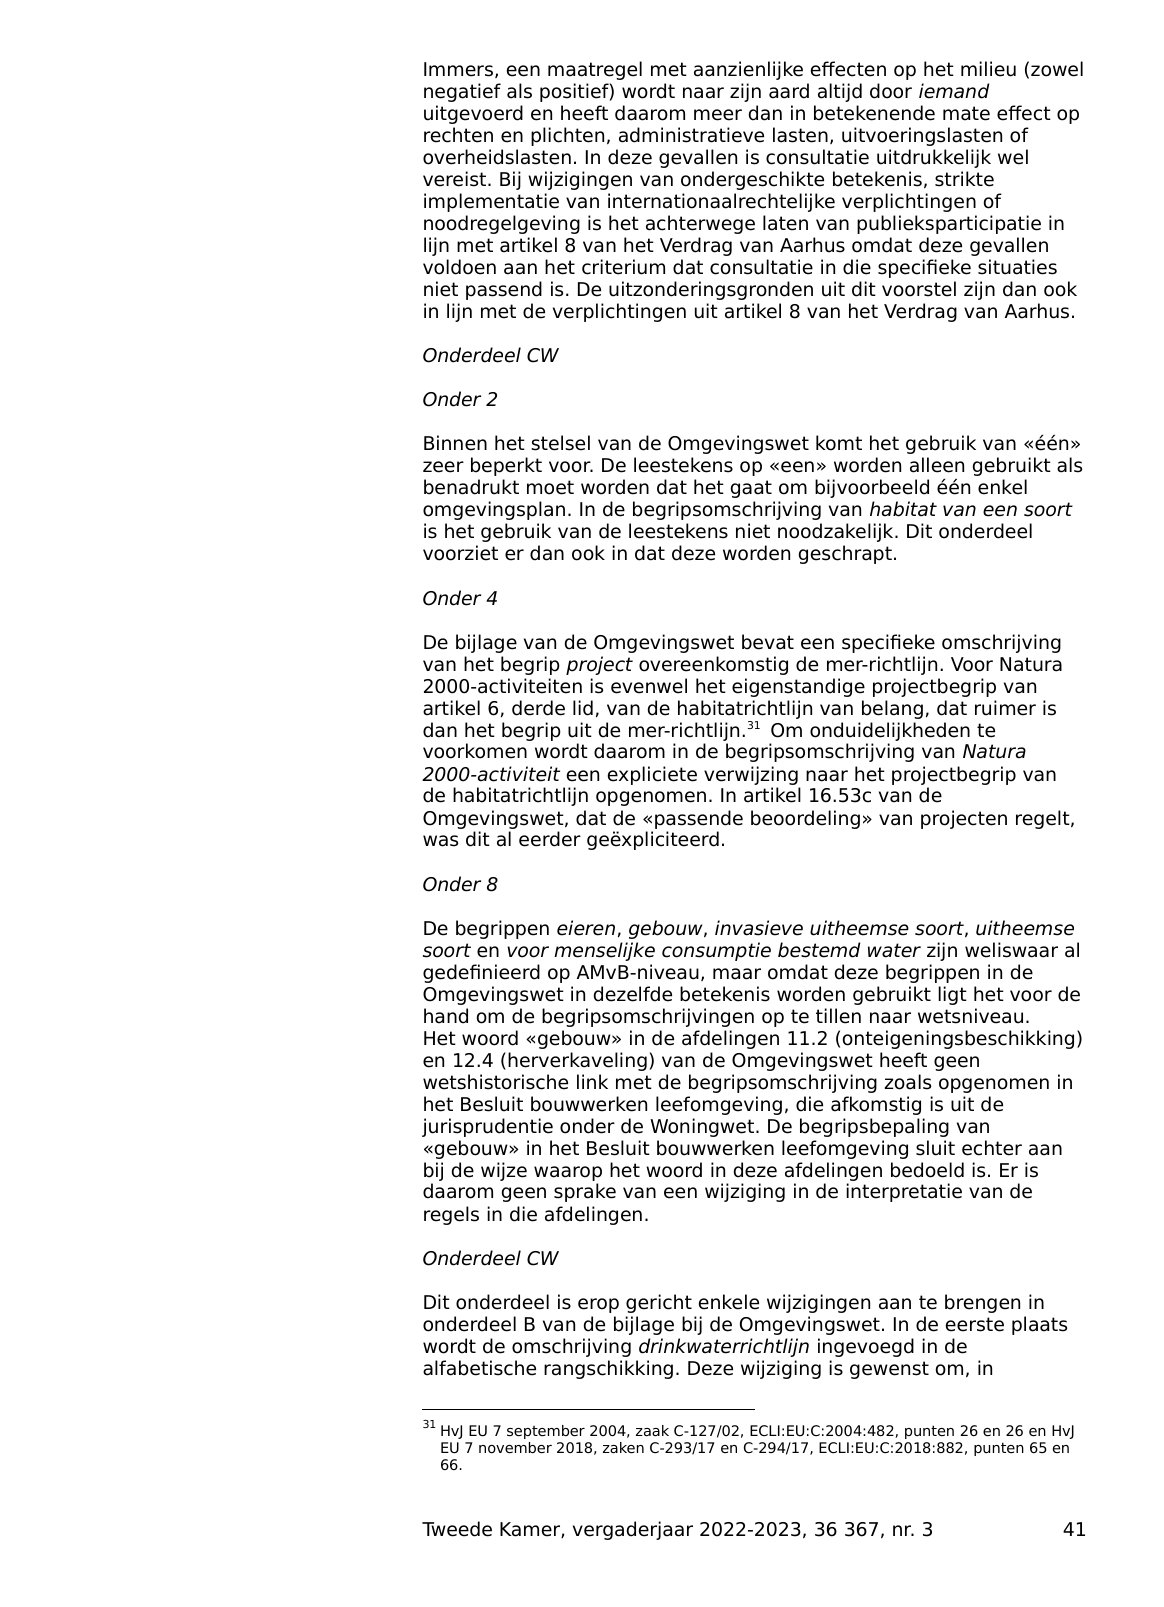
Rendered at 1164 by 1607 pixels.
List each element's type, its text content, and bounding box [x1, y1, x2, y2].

text Binnen het stelsel van de Omgevingswet komt het gebruik van «één» zeer beperkt voor. De leestekens op «een» worden alleen gebruikt als benadrukt moet worden dat het gaat om bijvoorbeeld één enkel omgevingsplan. In de begripsomschrijving van habitat van een soort is het gebruik van de leestekens niet noodzakelijk. Dit onderdeel voorziet er dan ook in dat deze worden geschrapt. [422, 433, 1087, 565]
text Dit onderdeel is erop gericht enkele wijzigingen aan te brengen in onderdeel B van de bijlage bij de Omgevingswet. In de eerste plaats wordt de omschrijving drinkwaterrichtlijn ingevoegd in de alfabetische rangschikking. Deze wijziging is gewenst om, in [422, 1292, 1087, 1380]
subtitle Onder 4 [422, 587, 1087, 609]
text HvJ EU 7 september 2004, zaak C-127/02, ECLI:EU:C:2004:482, punten 26 en 26 en HvJ EU 7 november 2018, zaken C-293/17 en C-294/17, ECLI:EU:C:2018:882, punten 65 en 66. [422, 1418, 1087, 1474]
subtitle Onderdeel CW [422, 1248, 1087, 1269]
subtitle Onder 2 [422, 389, 1087, 411]
text De begrippen eieren, gebouw, invasieve uitheemse soort, uitheemse soort en voor menselijke consumptie bestemd water zijn weliswaar al gedefinieerd op AMvB-niveau, maar omdat deze begrippen in de Omgevingswet in dezelfde betekenis worden gebruikt ligt het voor de hand om de begripsomschrijvingen op te tillen naar wetsniveau. [422, 918, 1087, 1028]
subtitle Onderdeel CW [422, 345, 1087, 367]
subtitle Onder 8 [422, 873, 1087, 896]
text Immers, een maatregel met aanzienlijke effecten op het milieu (zowel negatief als positief) wordt naar zijn aard altijd door iemand uitgevoerd en heeft daarom meer dan in betekenende mate effect op rechten en plichten, administratieve lasten, uitvoeringslasten of overheidslasten. In deze gevallen is consultatie uitdrukkelijk wel vereist. Bij wijzigingen van ondergeschikte betekenis, strikte implementatie van internationaalrechtelijke verplichtingen of noodregelgeving is het achterwege laten van publieksparticipatie in lijn met artikel 8 van het Verdrag van Aarhus omdat deze gevallen voldoen aan het criterium dat consultatie in die specifieke situaties niet passend is. De uitzonderingsgronden uit dit voorstel zijn dan ook in lijn met de verplichtingen uit artikel 8 van het Verdrag van Aarhus. [422, 59, 1087, 323]
text Het woord «gebouw» in de afdelingen 11.2 (onteigeningsbeschikking) en 12.4 (herverkaveling) van de Omgevingswet heeft geen wetshistorische link met de begripsomschrijving zoals opgenomen in het Besluit bouwwerken leefomgeving, die afkomstig is uit de jurisprudentie onder de Woningwet. De begripsbepaling van «gebouw» in het Besluit bouwwerken leefomgeving sluit echter aan bij de wijze waarop het woord in deze afdelingen bedoeld is. Er is daarom geen sprake van een wijziging in de interpretatie van de regels in die afdelingen. [422, 1028, 1087, 1225]
text De bijlage van de Omgevingswet bevat een specifieke omschrijving van het begrip project overeenkomstig de mer-richtlijn. Voor Natura 2000-activiteiten is evenwel het eigenstandige projectbegrip van artikel 6, derde lid, van de habitatrichtlijn van belang, dat ruimer is dan het begrip uit de mer-richtlijn. Om onduidelijkheden te voorkomen wordt daarom in de begripsomschrijving van Natura 2000-activiteit een expliciete verwijzing naar het projectbegrip van de habitatrichtlijn opgenomen. In artikel 16.53c van de Omgevingswet, dat de «passende beoordeling» van projecten regelt, was dit al eerder geëxpliciteerd. [422, 632, 1087, 851]
